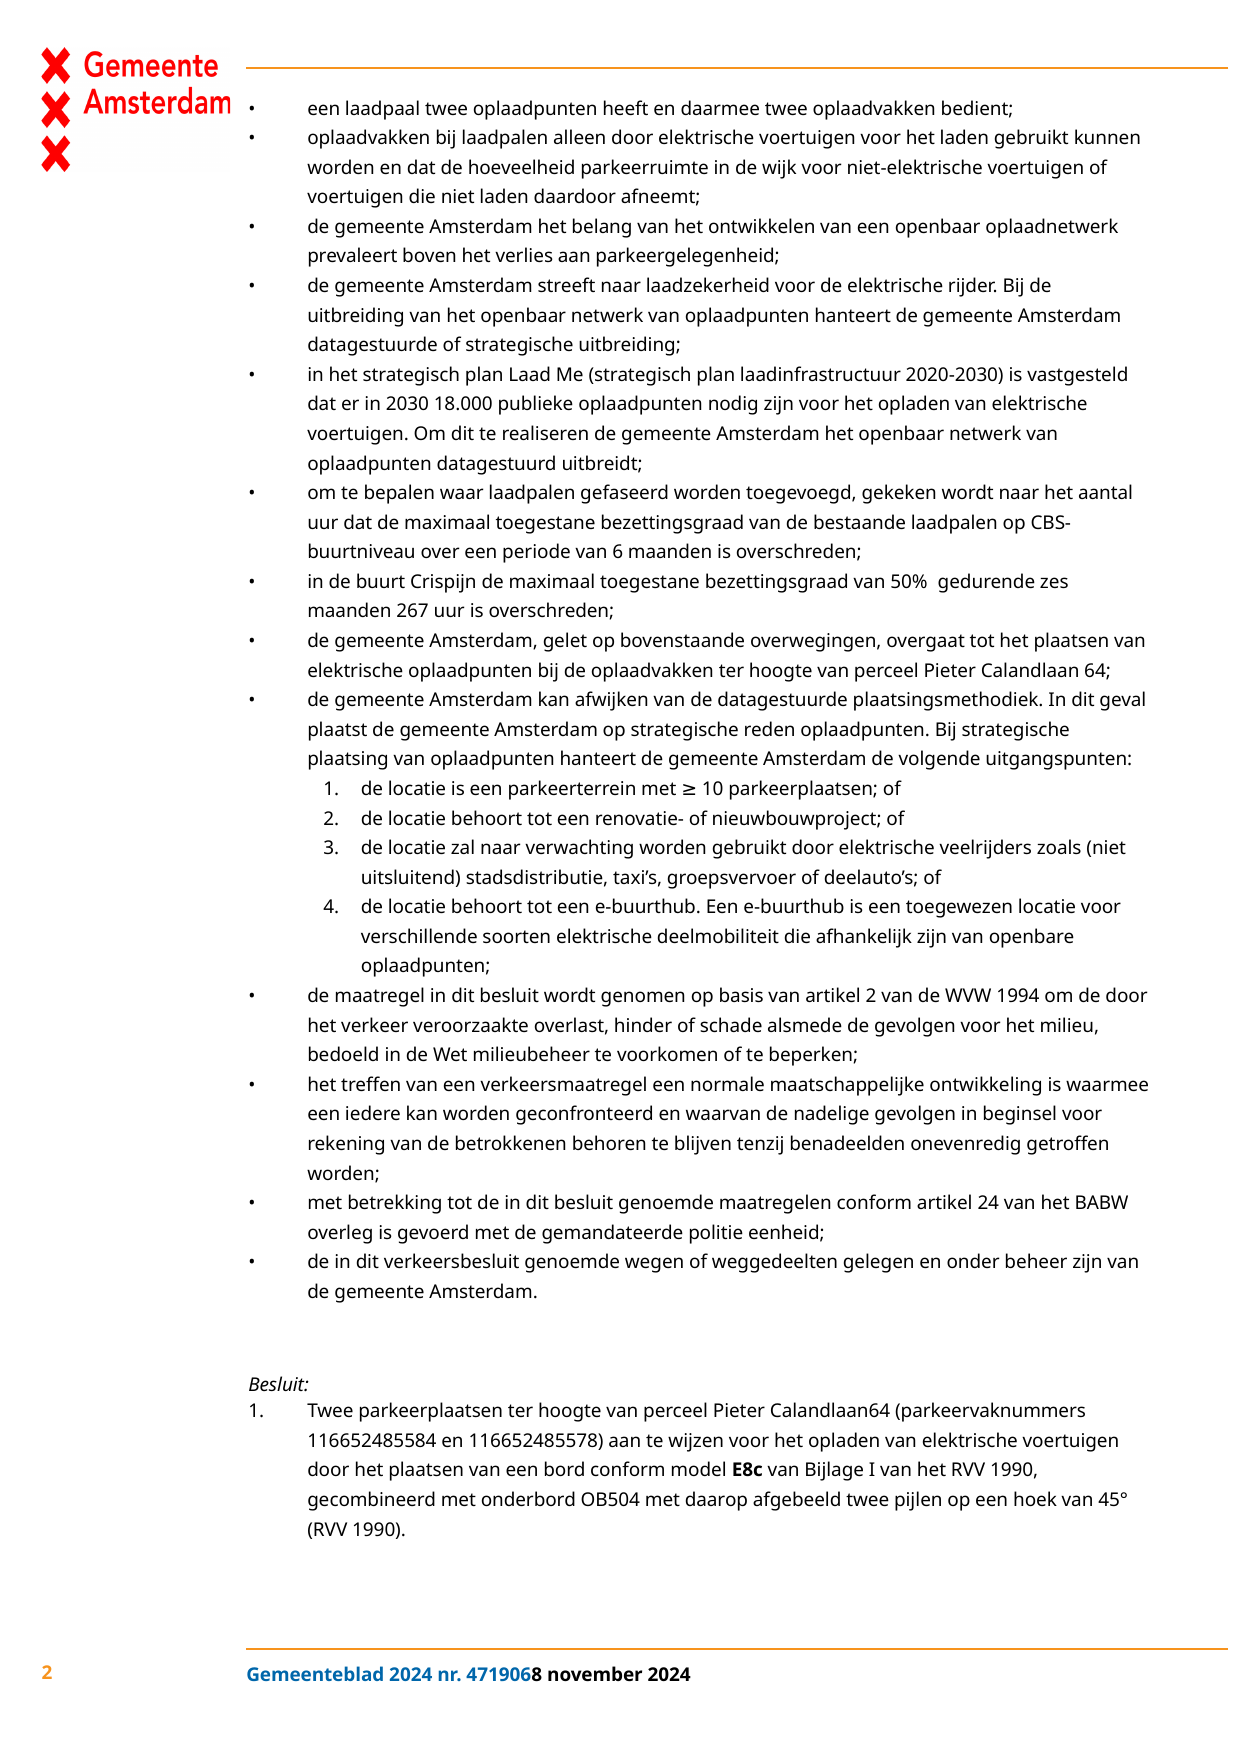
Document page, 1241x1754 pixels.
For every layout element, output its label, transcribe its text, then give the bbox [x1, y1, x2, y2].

list Twee parkeerplaatsen ter hoogte van perceel Pieter Calandlaan64 (parkeervaknummers 116652485584 en 116652485578) aan te wijzen voor het opladen van elektrische voertuigen door het plaatsen van een bord conform model E8c van Bijlage I van het RVV 1990, gecombineerd met onderbord OB504 met daarop afgebeeld twee pijlen op een hoek van 45° (RVV 1990). [248, 1397, 1152, 1541]
list de gemeente Amsterdam, gelet op bovenstaande overwegingen, overgaat tot het plaatsen van elektrische oplaadpunten bij de oplaadvakken ter hoogte van perceel Pieter Calandlaan 64; [248, 627, 1152, 683]
list in het strategisch plan Laad Me (strategisch plan laadinfrastructuur 2020-2030) is vastgesteld dat er in 2030 18.000 publieke oplaadpunten nodig zijn voor het opladen van elektrische voertuigen. Om dit te realiseren de gemeente Amsterdam het openbaar netwerk van oplaadpunten datagestuurd uitbreidt; [248, 361, 1152, 476]
list de locatie is een parkeerterrein met ≥ 10 parkeerplaatsen; of [323, 775, 1152, 801]
list het treffen van een verkeersmaatregel een normale maatschappelijke ontwikkeling is waarmee een iedere kan worden geconfronteerd en waarvan de nadelige gevolgen in beginsel voor rekening van de betrokkenen behoren te blijven tenzij benadeelden onevenredig getroffen worden; [248, 1071, 1152, 1186]
list de locatie behoort tot een renovatie- of nieuwbouwproject; of [323, 805, 1152, 831]
list om te bepalen waar laadpalen gefaseerd worden toegevoegd, gekeken wordt naar het aantal uur dat de maximaal toegestane bezettingsgraad van de bestaande laadpalen op CBS-buurtniveau over een periode van 6 maanden is overschreden; [248, 479, 1152, 564]
list de gemeente Amsterdam kan afwijken van de datagestuurde plaatsingsmethodiek. In dit geval plaatst de gemeente Amsterdam op strategische reden oplaadpunten. Bij strategische plaatsing van oplaadpunten hanteert de gemeente Amsterdam de volgende uitgangspunten: [248, 686, 1152, 771]
list de maatregel in dit besluit wordt genomen op basis van artikel 2 van de WVW 1994 om de door het verkeer veroorzaakte overlast, hinder of schade alsmede de gevolgen voor het milieu, bedoeld in de Wet milieubeheer te voorkomen of te beperken; [248, 982, 1152, 1067]
list in de buurt Crispijn de maximaal toegestane bezettingsgraad van 50% gedurende zes maanden 267 uur is overschreden; [248, 568, 1152, 623]
list de locatie behoort tot een e-buurthub. Een e-buurthub is een toegewezen locatie voor verschillende soorten elektrische deelmobiliteit die afhankelijk zijn van openbare oplaadpunten; [323, 893, 1152, 978]
list oplaadvakken bij laadpalen alleen door elektrische voertuigen voor het laden gebruikt kunnen worden en dat de hoeveelheid parkeerruimte in de wijk voor niet-elektrische voertuigen of voertuigen die niet laden daardoor afneemt; [248, 124, 1152, 209]
list de locatie zal naar verwachting worden gebruikt door elektrische veelrijders zoals (niet uitsluitend) stadsdistributie, taxi’s, groepsvervoer of deelauto’s; of [323, 834, 1152, 890]
picture [41, 47, 231, 172]
list een laadpaal twee oplaadpunten heeft en daarmee twee oplaadvakken bedient; [248, 95, 1152, 121]
list met betrekking tot de in dit besluit genoemde maatregelen conform artikel 24 van het BABW overleg is gevoerd met de gemandateerde politie eenheid; [248, 1189, 1152, 1245]
list de in dit verkeersbesluit genoemde wegen of weggedeelten gelegen en onder beheer zijn van de gemeente Amsterdam. [248, 1248, 1152, 1304]
text Besluit: [248, 1372, 1152, 1397]
list de gemeente Amsterdam streeft naar laadzekerheid voor de elektrische rijder. Bij de uitbreiding van het openbaar netwerk van oplaadpunten hanteert de gemeente Amsterdam datagestuurde of strategische uitbreiding; [248, 272, 1152, 357]
list de gemeente Amsterdam het belang van het ontwikkelen van een openbaar oplaadnetwerk prevaleert boven het verlies aan parkeergelegenheid; [248, 213, 1152, 268]
